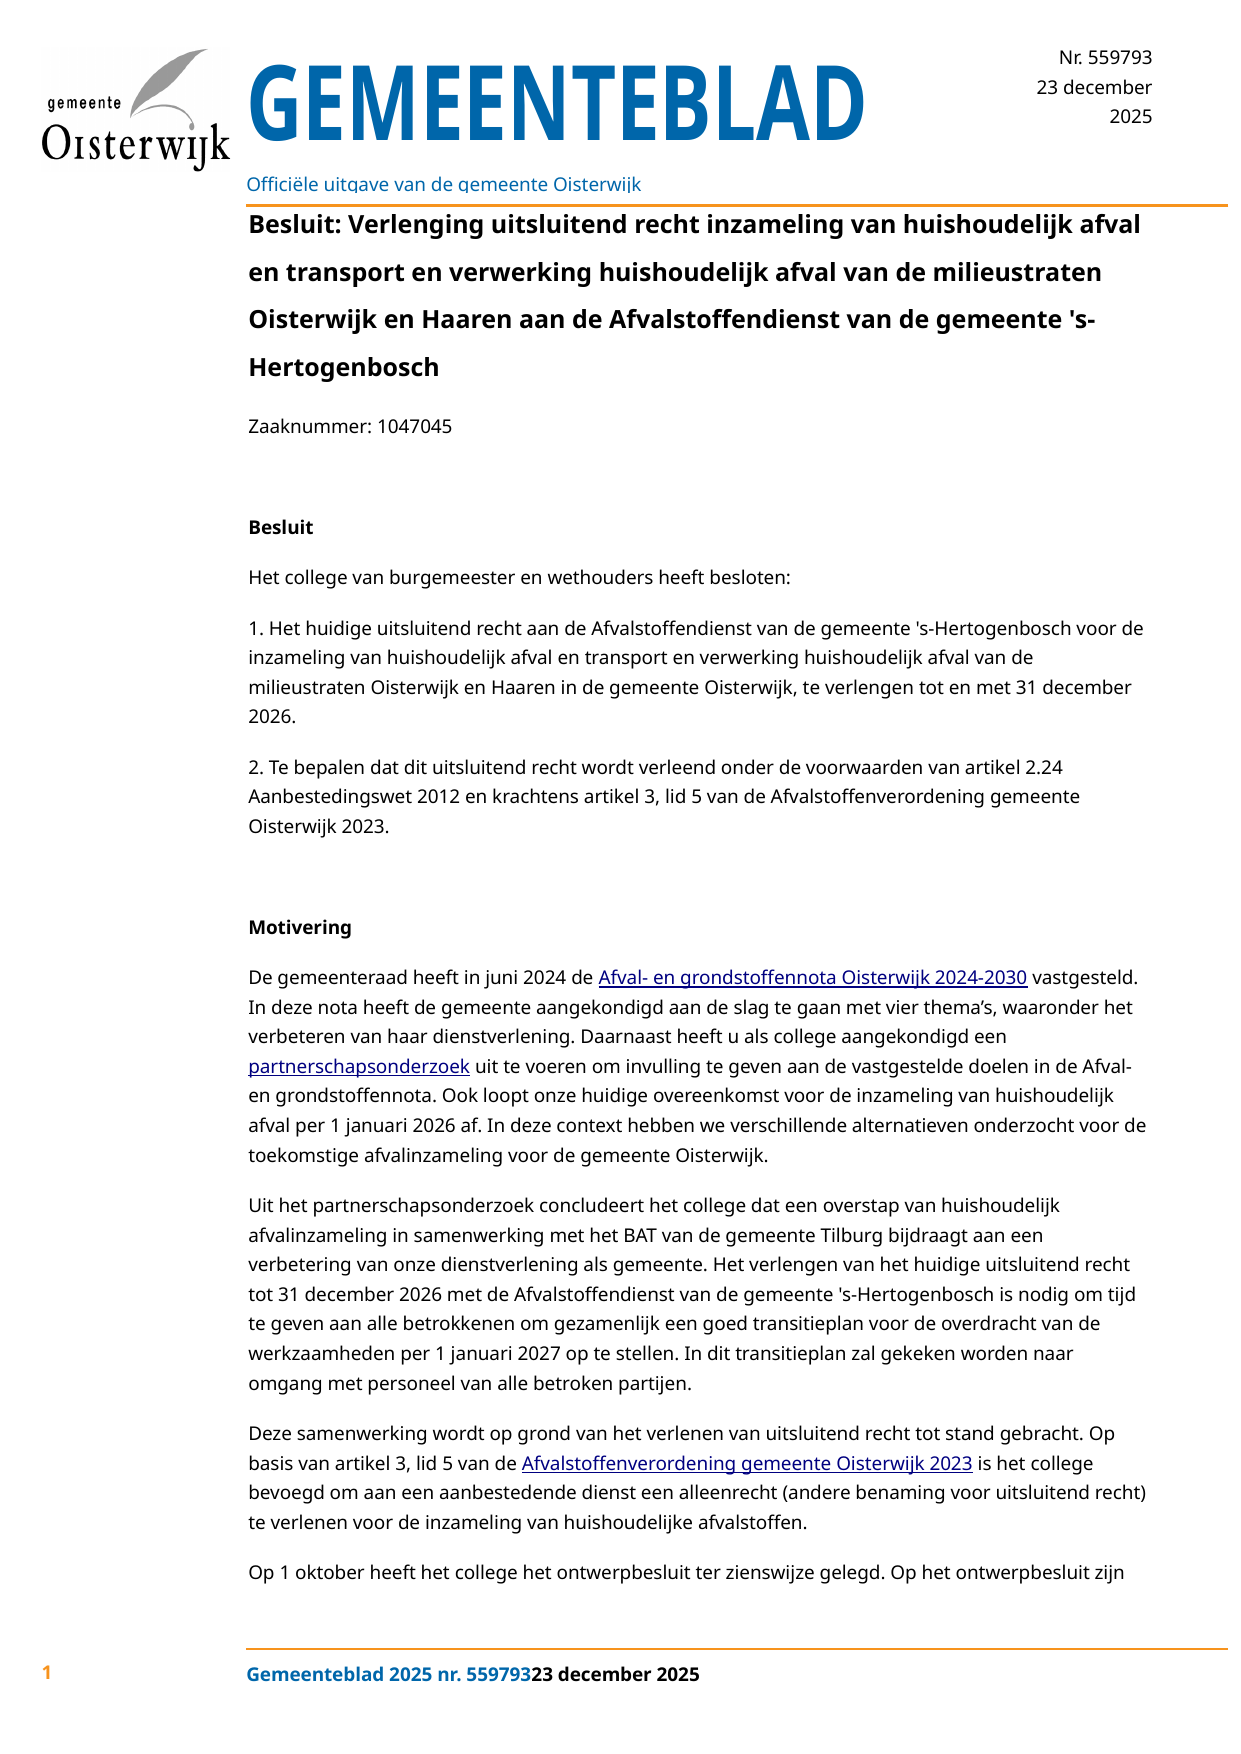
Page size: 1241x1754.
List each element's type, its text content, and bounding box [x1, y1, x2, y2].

text Besluit: Verlenging uitsluitend recht inzameling van huishoudelijk afval en transport en verwerking huishoudelijk afval van de milieustraten Oisterwijk en Haaren aan de Afvalstoffendienst van de gemeente 's-Hertogenbosch [248, 207, 1152, 384]
text De gemeenteraad heeft in juni 2024 de Afval- en grondstoffennota Oisterwijk 2024-2030 vastgesteld. In deze nota heeft de gemeente aangekondigd aan de slag te gaan met vier thema’s, waaronder het verbeteren van haar dienstverlening. Daarnaast heeft u als college aangekondigd een partnerschapsonderzoek uit te voeren om invulling te geven aan de vastgestelde doelen in de Afval- en grondstoffennota. Ook loopt onze huidige overeenkomst voor de inzameling van huishoudelijk afval per 1 januari 2026 af. In deze context hebben we verschillende alternatieven onderzocht voor de toekomstige afvalinzameling voor de gemeente Oisterwijk. [248, 964, 1152, 1168]
text Op 1 oktober heeft het college het ontwerpbesluit ter zienswijze gelegd. Op het ontwerpbesluit zijn [248, 1559, 1152, 1585]
text 1. Het huidige uitsluitend recht aan de Afvalstoffendienst van de gemeente 's-Hertogenbosch voor de inzameling van huishoudelijk afval en transport en verwerking huishoudelijk afval van de milieustraten Oisterwijk en Haaren in de gemeente Oisterwijk, te verlengen tot en met 31 december 2026. [248, 615, 1152, 729]
text Motivering [248, 914, 1152, 940]
text Besluit [248, 514, 1152, 540]
text Deze samenwerking wordt op grond van het verlenen van uitsluitend recht tot stand gebracht. Op basis van artikel 3, lid 5 van de Afvalstoffenverordening gemeente Oisterwijk 2023 is het college bevoegd om aan een aanbestedende dienst een alleenrecht (andere benaming voor uitsluitend recht) te verlenen voor de inzameling van huishoudelijke afvalstoffen. [248, 1420, 1152, 1535]
text 2. Te bepalen dat dit uitsluitend recht wordt verleend onder de voorwaarden van artikel 2.24 Aanbestedingswet 2012 en krachtens artikel 3, lid 5 van de Afvalstoffenverordening gemeente Oisterwijk 2023. [248, 754, 1152, 839]
text Uit het partnerschapsonderzoek concludeert het college dat een overstap van huishoudelijk afvalinzameling in samenwerking met het BAT van de gemeente Tilburg bijdraagt aan een verbetering van onze dienstverlening als gemeente. Het verlengen van het huidige uitsluitend recht tot 31 december 2026 met de Afvalstoffendienst van de gemeente 's-Hertogenbosch is nodig om tijd te geven aan alle betrokkenen om gezamenlijk een goed transitieplan voor de overdracht van de werkzaamheden per 1 januari 2027 op te stellen. In dit transitieplan zal gekeken worden naar omgang met personeel van alle betroken partijen. [248, 1192, 1152, 1396]
text Het college van burgemeester en wethouders heeft besloten: [248, 564, 1152, 590]
picture [41, 47, 231, 172]
text Zaaknummer: 1047045 [248, 413, 1152, 439]
